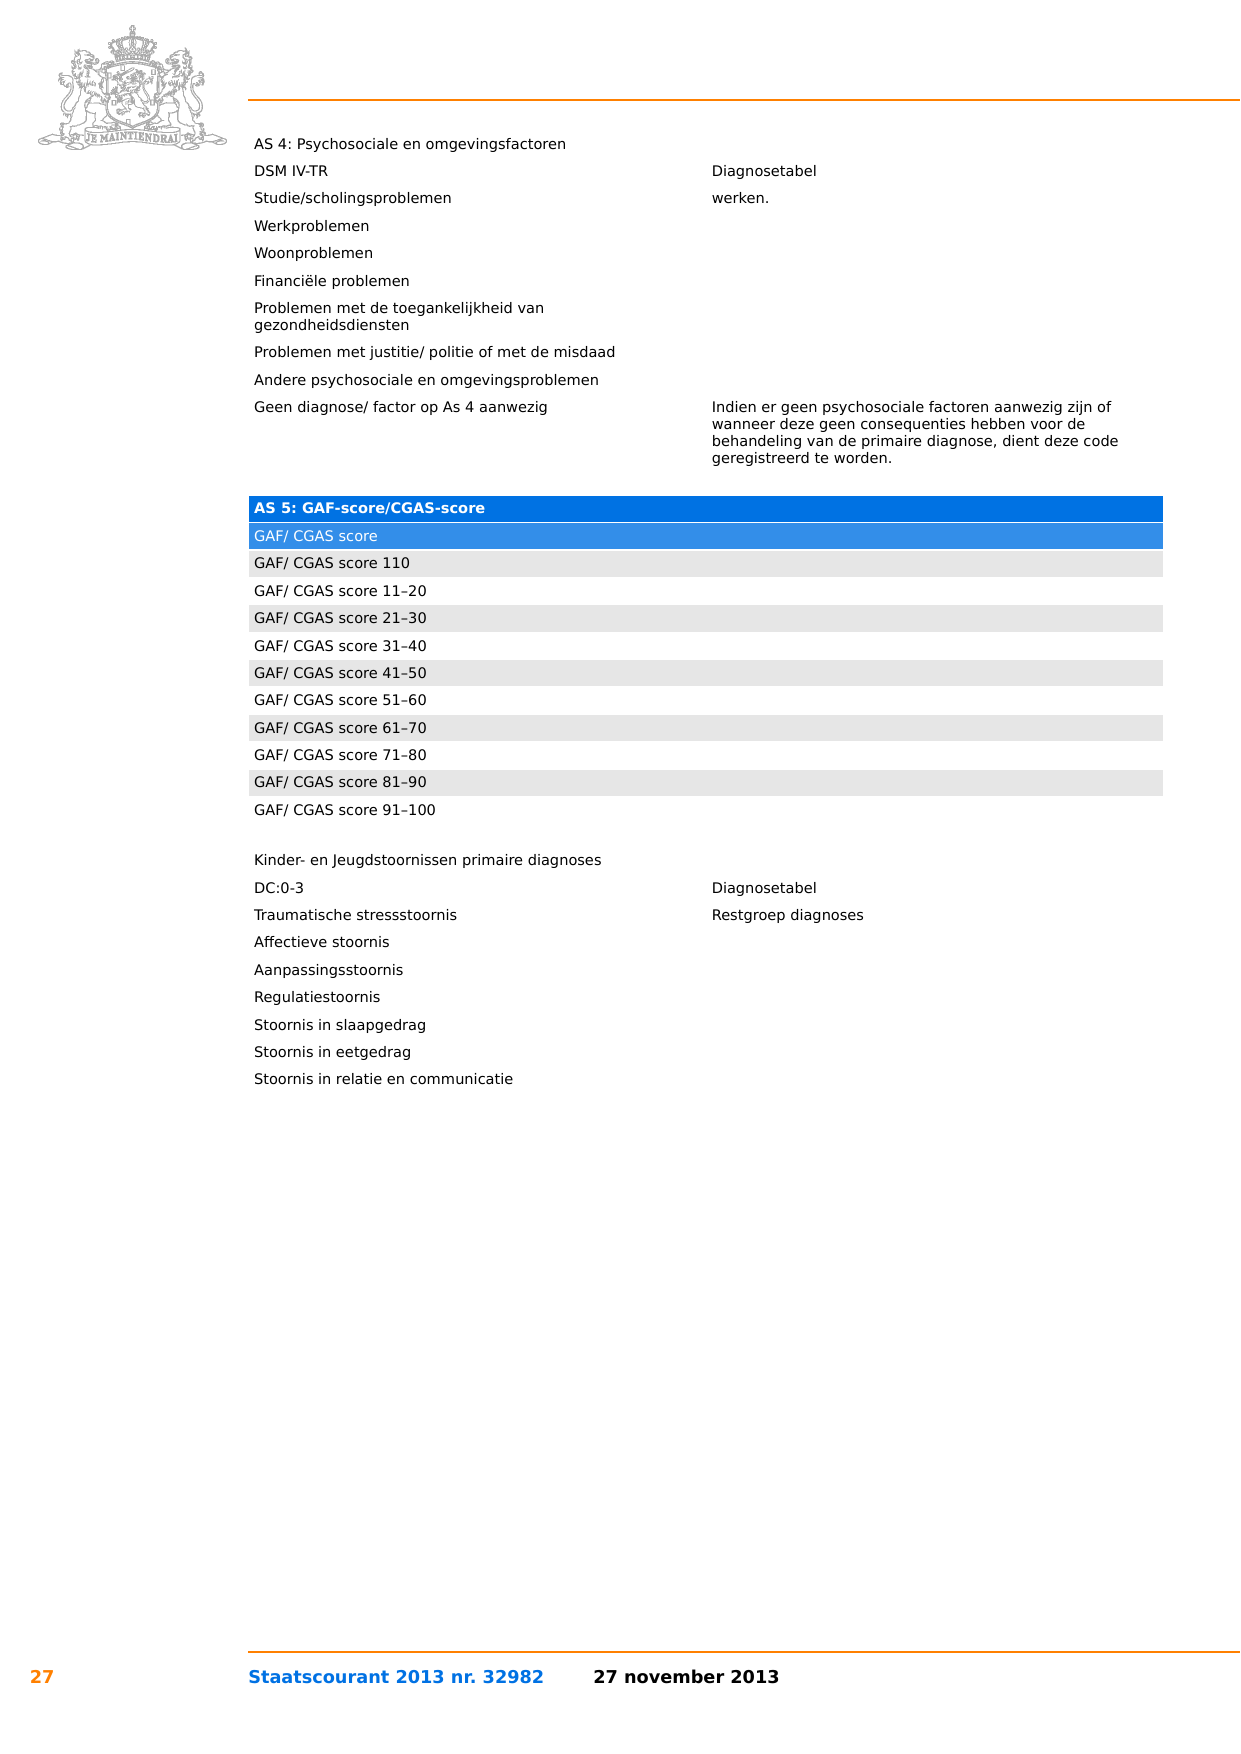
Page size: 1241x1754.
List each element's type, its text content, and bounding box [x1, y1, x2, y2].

table_cell GAF/ CGAS score 71–80 [249, 742, 1163, 769]
picture [38, 25, 227, 150]
table_cell Traumatische stressstoornis [249, 902, 705, 928]
table_cell Diagnosetabel [706, 875, 1163, 901]
table_cell GAF/ CGAS score 11–20 [249, 578, 1163, 604]
table_cell GAF/ CGAS score 21–30 [249, 605, 1163, 632]
table_cell GAF/ CGAS score 91–100 [249, 797, 1163, 823]
table_cell Studie/scholingsproblemen [249, 186, 705, 212]
table_cell Problemen met de toegankelijkheid van gezondheidsdiensten [249, 295, 705, 339]
table_cell Indien er geen psychosociale factoren aanwezig zijn of wanneer deze geen consequenties hebben voor de behandeling van de primaire diagnose, dient deze code geregistreerd te worden. [706, 395, 1163, 472]
table_cell werken. [706, 186, 1163, 393]
table_header AS 5: GAF-score/CGAS-score [249, 496, 1163, 522]
table_cell Stoornis in relatie en communicatie [249, 1067, 705, 1093]
table_cell Geen diagnose/ factor op As 4 aanwezig [249, 395, 705, 472]
table_cell GAF/ CGAS score 81–90 [249, 770, 1163, 796]
table_cell Stoornis in slaapgedrag [249, 1012, 705, 1038]
table_cell DC:0-3 [249, 875, 705, 901]
table_cell Stoornis in eetgedrag [249, 1039, 705, 1066]
table_cell GAF/ CGAS score 41–50 [249, 660, 1163, 686]
table_cell Aanpassingsstoornis [249, 957, 705, 983]
table_cell Diagnosetabel [706, 158, 1163, 185]
table_cell GAF/ CGAS score 51–60 [249, 688, 1163, 714]
table_cell Werkproblemen [249, 213, 705, 239]
table_cell Andere psychosociale en omgevingsproblemen [249, 367, 705, 393]
table_cell Regulatiestoornis [249, 984, 705, 1011]
table_cell Restgroep diagnoses [706, 902, 1163, 1093]
table_header AS 4: Psychosociale en omgevingsfactoren [249, 131, 1163, 157]
table_cell Affectieve stoornis [249, 930, 705, 956]
table_cell GAF/ CGAS score 110 [249, 551, 1163, 577]
table_cell Woonproblemen [249, 241, 705, 267]
table_cell GAF/ CGAS score 31–40 [249, 633, 1163, 659]
table_cell Problemen met justitie/ politie of met de misdaad [249, 340, 705, 366]
table_header Kinder- en Jeugdstoornissen primaire diagnoses [249, 848, 1163, 874]
table_cell GAF/ CGAS score [249, 523, 1163, 549]
table_cell DSM IV-TR [249, 158, 705, 185]
table_cell GAF/ CGAS score 61–70 [249, 715, 1163, 741]
table_cell Financiële problemen [249, 268, 705, 294]
